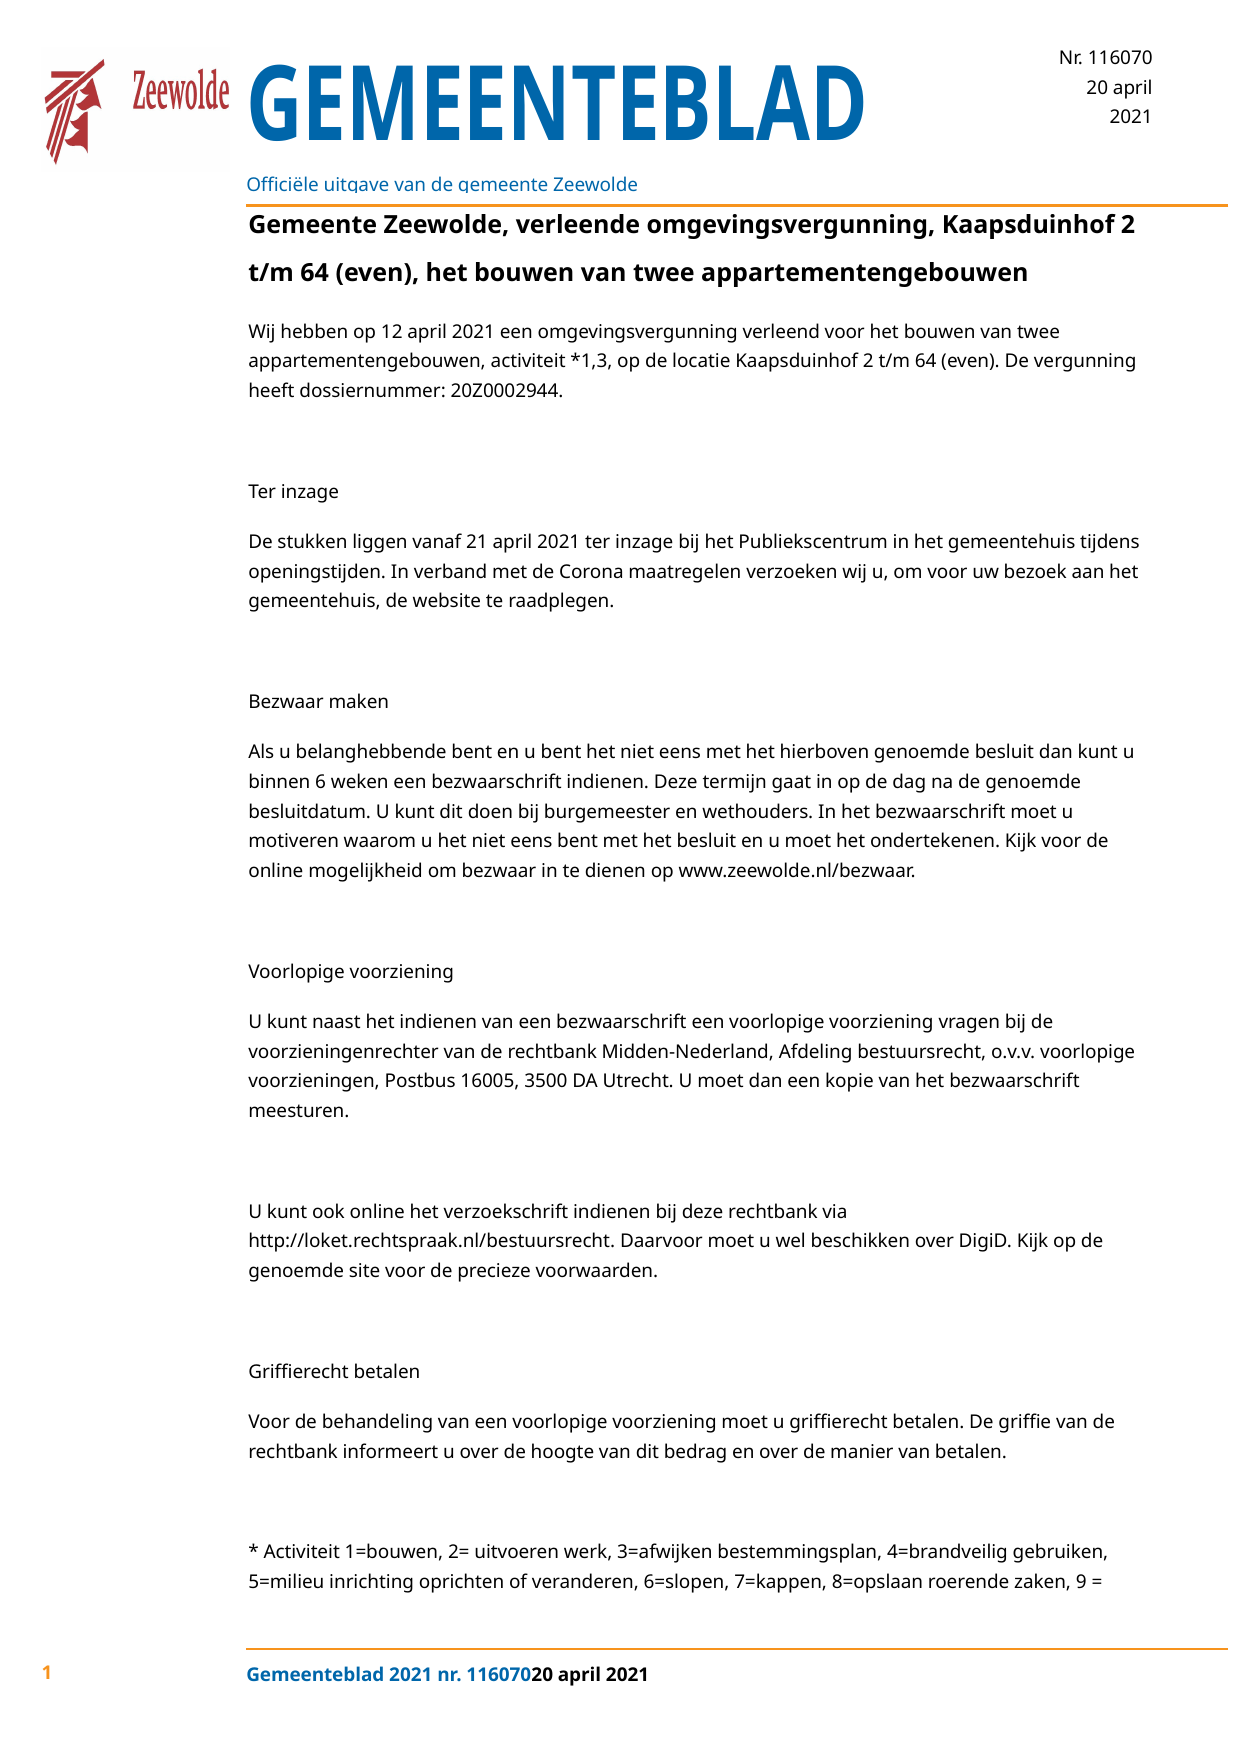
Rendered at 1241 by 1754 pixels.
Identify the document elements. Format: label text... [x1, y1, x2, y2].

text Wij hebben op 12 april 2021 een omgevingsvergunning verleend voor het bouwen van twee appartementengebouwen, activiteit *1,3, op de locatie Kaapsduinhof 2 t/m 64 (even). De vergunning heeft dossiernummer: 20Z0002944. [248, 318, 1152, 403]
text Gemeente Zeewolde, verleende omgevingsvergunning, Kaapsduinhof 2 t/m 64 (even), het bouwen van twee appartementengebouwen [248, 207, 1152, 288]
text Voor de behandeling van een voorlopige voorziening moet u griffierecht betalen. De griffie van de rechtbank informeert u over de hoogte van dit bedrag en over de manier van betalen. [248, 1408, 1152, 1464]
text De stukken liggen vanaf 21 april 2021 ter inzage bij het Publiekscentrum in het gemeentehuis tijdens openingstijden. In verband met de Corona maatregelen verzoeken wij u, om voor uw bezoek aan het gemeentehuis, de website te raadplegen. [248, 528, 1152, 613]
text Bezwaar maken [248, 688, 1152, 714]
text Als u belanghebbende bent en u bent het niet eens met het hierboven genoemde besluit dan kunt u binnen 6 weken een bezwaarschrift indienen. Deze termijn gaat in op de dag na de genoemde besluitdatum. U kunt dit doen bij burgemeester en wethouders. In het bezwaarschrift moet u motiveren waarom u het niet eens bent met het besluit en u moet het ondertekenen. Kijk voor de online mogelijkheid om bezwaar in te dienen op www.zeewolde.nl/bezwaar. [248, 739, 1152, 883]
picture [41, 47, 231, 172]
text U kunt naast het indienen van een bezwaarschrift een voorlopige voorziening vragen bij de voorzieningenrechter van de rechtbank Midden-Nederland, Afdeling bestuursrecht, o.v.v. voorlopige voorzieningen, Postbus 16005, 3500 DA Utrecht. U moet dan een kopie van het bezwaarschrift meesturen. [248, 1008, 1152, 1123]
text Voorlopige voorziening [248, 958, 1152, 984]
text U kunt ook online het verzoekschrift indienen bij deze rechtbank via http://loket.rechtspraak.nl/bestuursrecht. Daarvoor moet u wel beschikken over DigiD. Kijk op de genoemde site voor de precieze voorwaarden. [248, 1198, 1152, 1283]
text Ter inzage [248, 478, 1152, 504]
text * Activiteit 1=bouwen, 2= uitvoeren werk, 3=afwijken bestemmingsplan, 4=brandveilig gebruiken, 5=milieu inrichting oprichten of veranderen, 6=slopen, 7=kappen, 8=opslaan roerende zaken, 9 = [248, 1539, 1152, 1594]
text Griffierecht betalen [248, 1358, 1152, 1384]
